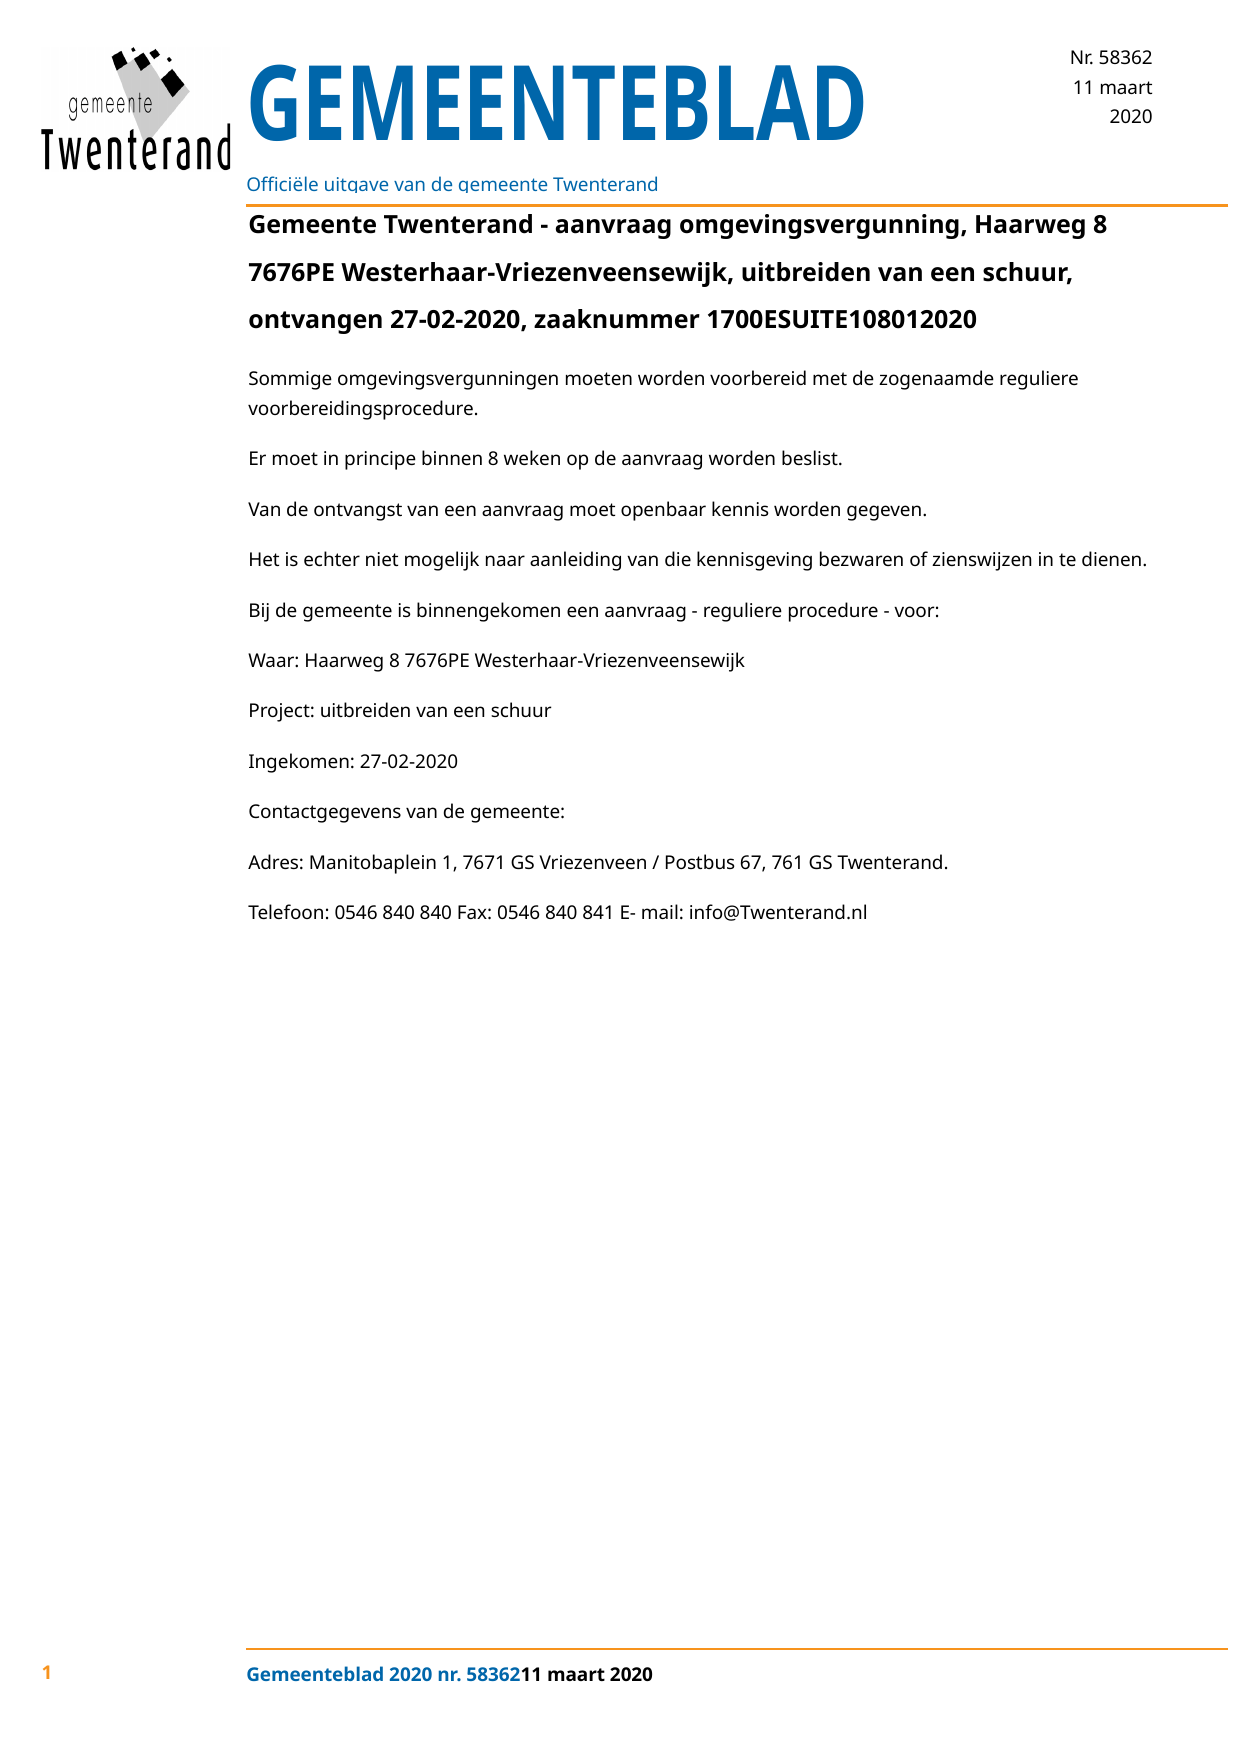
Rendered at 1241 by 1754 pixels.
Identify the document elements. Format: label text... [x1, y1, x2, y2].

text Het is echter niet mogelijk naar aanleiding van die kennisgeving bezwaren of zienswijzen in te dienen. [248, 546, 1152, 572]
text Sommige omgevingsvergunningen moeten worden voorbereid met de zogenaamde reguliere voorbereidingsprocedure. [248, 366, 1152, 421]
text Telefoon: 0546 840 840 Fax: 0546 840 841 E- mail: info@Twenterand.nl [248, 899, 1152, 925]
text Ingekomen: 27-02-2020 [248, 748, 1152, 774]
text Bij de gemeente is binnengekomen een aanvraag - reguliere procedure - voor: [248, 597, 1152, 622]
text Project: uitbreiden van een schuur [248, 698, 1152, 723]
picture [41, 47, 231, 172]
text Van de ontvangst van een aanvraag moet openbaar kennis worden gegeven. [248, 496, 1152, 522]
text Er moet in principe binnen 8 weken op de aanvraag worden beslist. [248, 446, 1152, 471]
text Adres: Manitobaplein 1, 7671 GS Vriezenveen / Postbus 67, 761 GS Twenterand. [248, 849, 1152, 874]
text Waar: Haarweg 8 7676PE Westerhaar-Vriezenveensewijk [248, 647, 1152, 673]
text Contactgegevens van de gemeente: [248, 798, 1152, 824]
text Gemeente Twenterand - aanvraag omgevingsvergunning, Haarweg 8 7676PE Westerhaar-Vriezenveensewijk, uitbreiden van een schuur, ontvangen 27-02-2020, zaaknummer 1700ESUITE108012020 [248, 207, 1152, 336]
